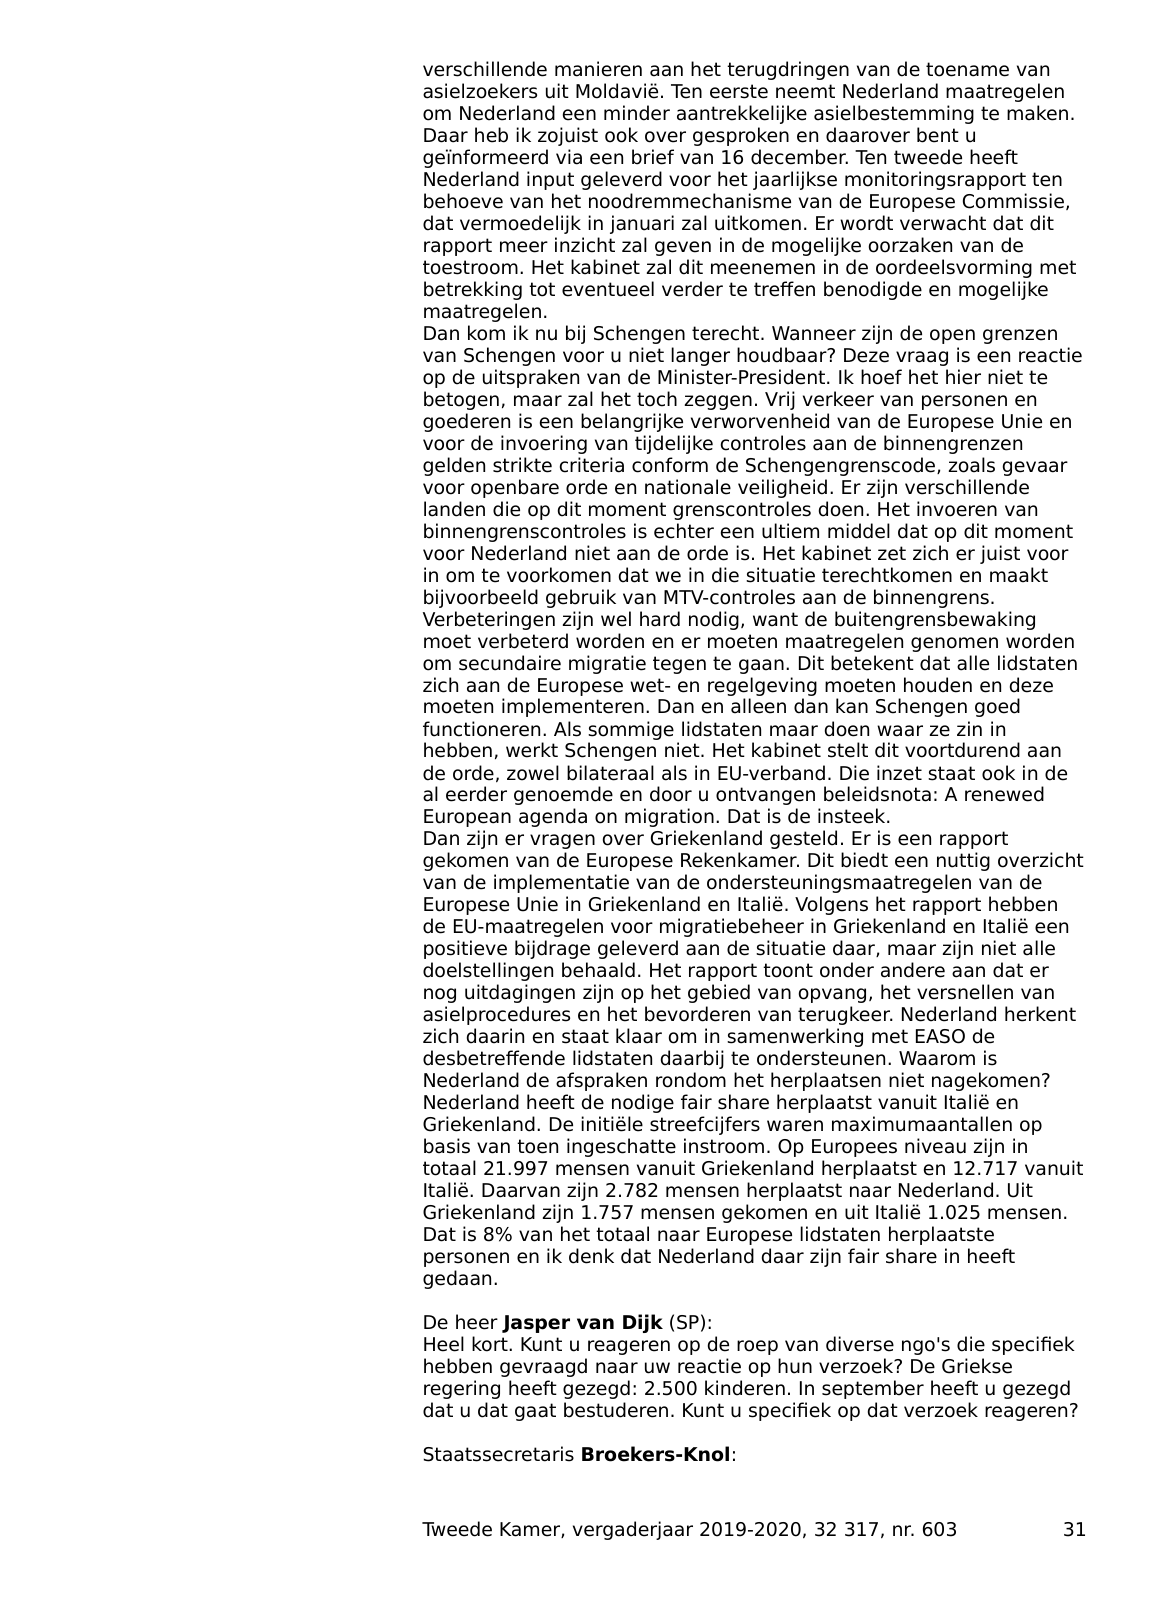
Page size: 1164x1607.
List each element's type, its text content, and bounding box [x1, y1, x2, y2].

text verschillende manieren aan het terugdringen van de toename van asielzoekers uit Moldavië. Ten eerste neemt Nederland maatregelen om Nederland een minder aantrekkelijke asielbestemming te maken. Daar heb ik zojuist ook over gesproken en daarover bent u geïnformeerd via een brief van 16 december. Ten tweede heeft Nederland input geleverd voor het jaarlijkse monitoringsrapport ten behoeve van het noodremmechanisme van de Europese Commissie, dat vermoedelijk in januari zal uitkomen. Er wordt verwacht dat dit rapport meer inzicht zal geven in de mogelijke oorzaken van de toestroom. Het kabinet zal dit meenemen in de oordeelsvorming met betrekking tot eventueel verder te treffen benodigde en mogelijke maatregelen. [422, 59, 1087, 323]
text Dan kom ik nu bij Schengen terecht. Wanneer zijn de open grenzen van Schengen voor u niet langer houdbaar? Deze vraag is een reactie op de uitspraken van de Minister-President. Ik hoef het hier niet te betogen, maar zal het toch zeggen. Vrij verkeer van personen en goederen is een belangrijke verworvenheid van de Europese Unie en voor de invoering van tijdelijke controles aan de binnengrenzen gelden strikte criteria conform de Schengengrenscode, zoals gevaar voor openbare orde en nationale veiligheid. Er zijn verschillende landen die op dit moment grenscontroles doen. Het invoeren van binnengrenscontroles is echter een ultiem middel dat op dit moment voor Nederland niet aan de orde is. Het kabinet zet zich er juist voor in om te voorkomen dat we in die situatie terechtkomen en maakt bijvoorbeeld gebruik van MTV-controles aan de binnengrens. Verbeteringen zijn wel hard nodig, want de buitengrensbewaking moet verbeterd worden en er moeten maatregelen genomen worden om secundaire migratie tegen te gaan. Dit betekent dat alle lidstaten zich aan de Europese wet- en regelgeving moeten houden en deze moeten implementeren. Dan en alleen dan kan Schengen goed functioneren. Als sommige lidstaten maar doen waar ze zin in hebben, werkt Schengen niet. Het kabinet stelt dit voortdurend aan de orde, zowel bilateraal als in EU-verband. Die inzet staat ook in de al eerder genoemde en door u ontvangen beleidsnota: A renewed European agenda on migration. Dat is de insteek. [422, 323, 1087, 828]
text Heel kort. Kunt u reageren op de roep van diverse ngo's die specifiek hebben gevraagd naar uw reactie op hun verzoek? De Griekse regering heeft gezegd: 2.500 kinderen. In september heeft u gezegd dat u dat gaat bestuderen. Kunt u specifiek op dat verzoek reageren? [422, 1334, 1087, 1422]
text Staatssecretaris Broekers-Knol: [422, 1444, 1087, 1466]
text De heer Jasper van Dijk (SP): [422, 1312, 1087, 1334]
text Dan zijn er vragen over Griekenland gesteld. Er is een rapport gekomen van de Europese Rekenkamer. Dit biedt een nuttig overzicht van de implementatie van de ondersteuningsmaatregelen van de Europese Unie in Griekenland en Italië. Volgens het rapport hebben de EU-maatregelen voor migratiebeheer in Griekenland en Italië een positieve bijdrage geleverd aan de situatie daar, maar zijn niet alle doelstellingen behaald. Het rapport toont onder andere aan dat er nog uitdagingen zijn op het gebied van opvang, het versnellen van asielprocedures en het bevorderen van terugkeer. Nederland herkent zich daarin en staat klaar om in samenwerking met EASO de desbetreffende lidstaten daarbij te ondersteunen. Waarom is Nederland de afspraken rondom het herplaatsen niet nagekomen? Nederland heeft de nodige fair share herplaatst vanuit Italië en Griekenland. De initiële streefcijfers waren maximumaantallen op basis van toen ingeschatte instroom. Op Europees niveau zijn in totaal 21.997 mensen vanuit Griekenland herplaatst en 12.717 vanuit Italië. Daarvan zijn 2.782 mensen herplaatst naar Nederland. Uit Griekenland zijn 1.757 mensen gekomen en uit Italië 1.025 mensen. Dat is 8% van het totaal naar Europese lidstaten herplaatste personen en ik denk dat Nederland daar zijn fair share in heeft gedaan. [422, 828, 1087, 1290]
